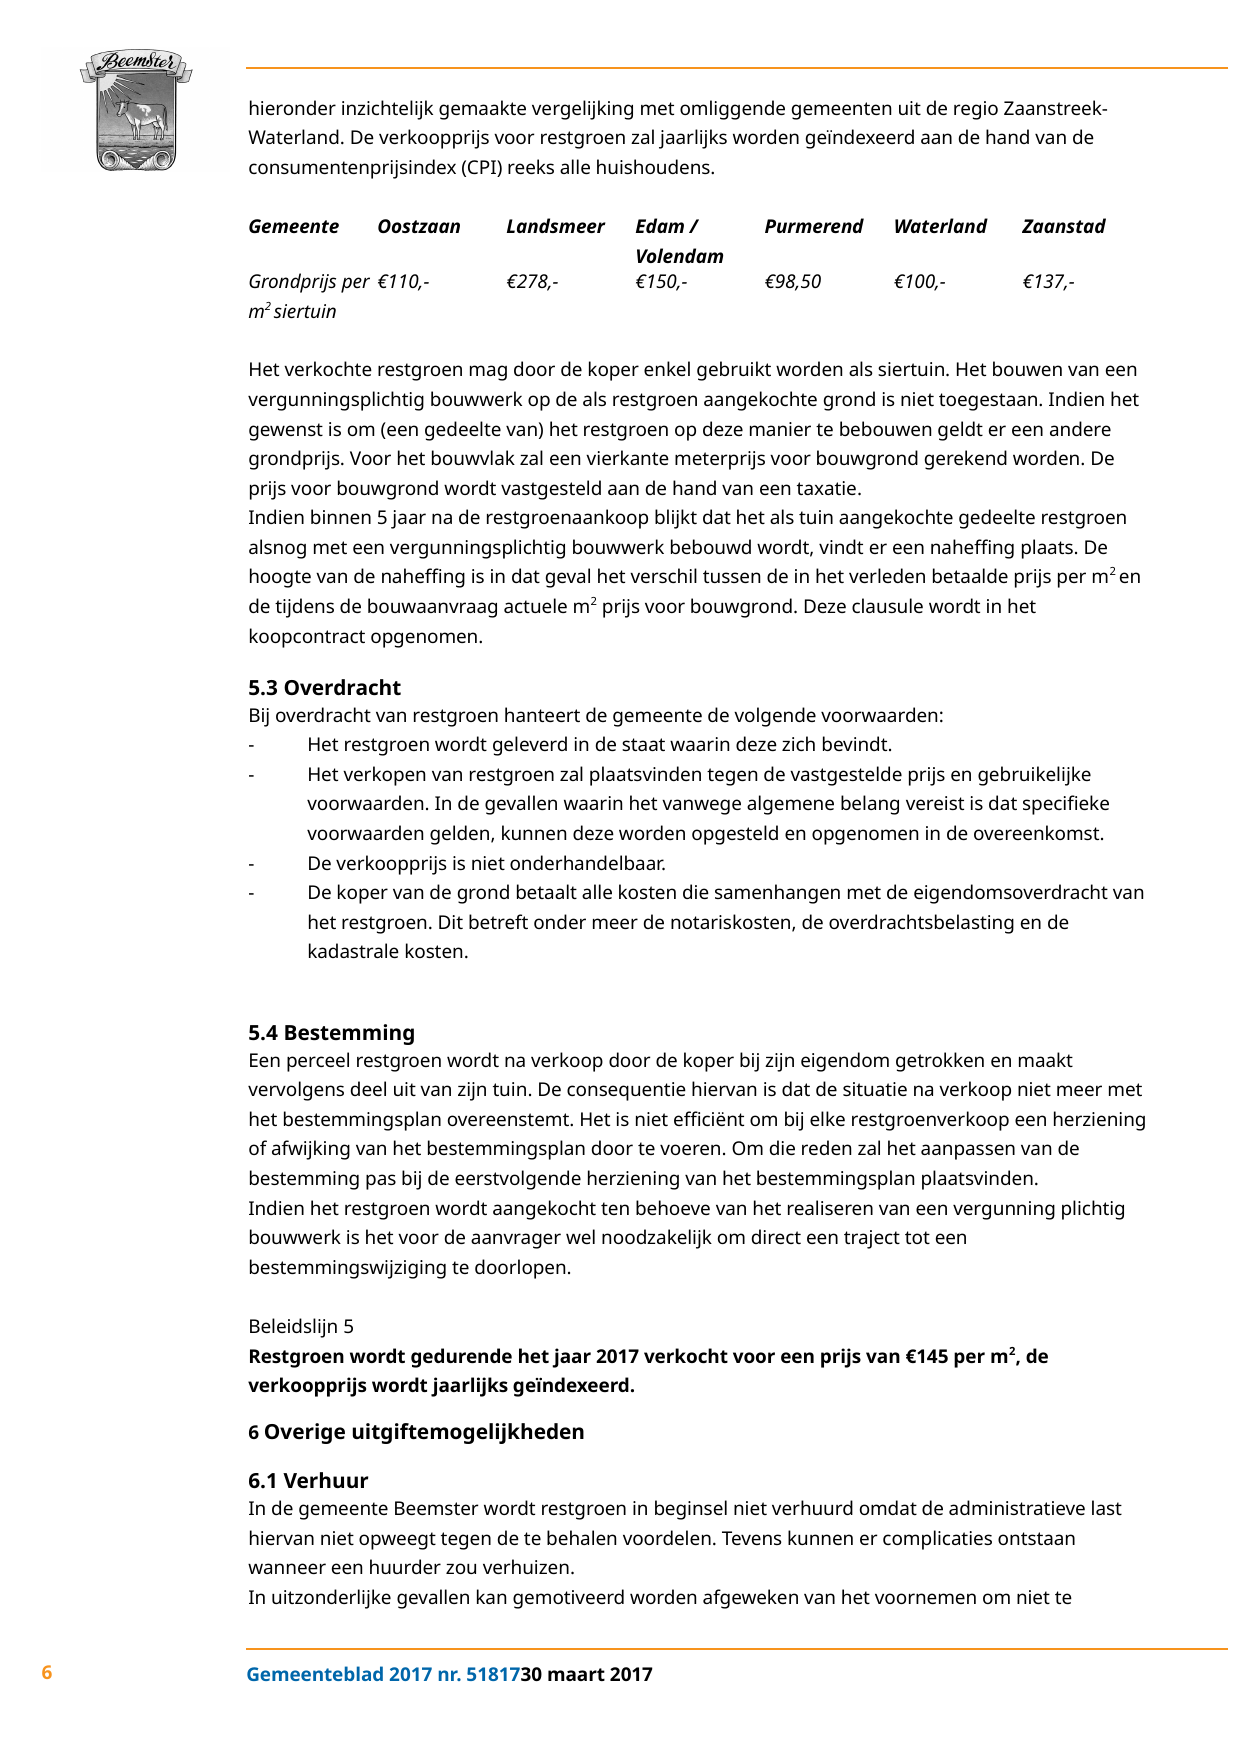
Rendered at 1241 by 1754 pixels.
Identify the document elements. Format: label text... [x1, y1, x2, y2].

table_cell €110,- [377, 269, 506, 324]
table_header Waterland [894, 213, 1022, 268]
text Een perceel restgroen wordt na verkoop door de koper bij zijn eigendom getrokken en maakt vervolgens deel uit van zijn tuin. De consequentie hiervan is dat de situatie na verkoop niet meer met het bestemmingsplan overeenstemt. Het is niet efficiënt om bij elke restgroenverkoop een herziening of afwijking van het bestemmingsplan door te voeren. Om die reden zal het aanpassen van de bestemming pas bij de eerstvolgende herziening van het bestemmingsplan plaatsvinden. [248, 1047, 1152, 1191]
table_header Purmerend [764, 213, 893, 268]
table_cell Grondprijs per m2 siertuin [248, 269, 377, 324]
table_cell €150,- [635, 269, 764, 324]
text hieronder inzichtelijk gemaakte vergelijking met omliggende gemeenten uit de regio Zaanstreek-Waterland. De verkoopprijs voor restgroen zal jaarlijks worden geïndexeerd aan de hand van de consumentenprijsindex (CPI) reeks alle huishoudens. [248, 95, 1152, 180]
list Het restgroen wordt geleverd in de staat waarin deze zich bevindt. [248, 731, 1152, 757]
table_cell €98,50 [764, 269, 893, 324]
text 5.4 Bestemming [248, 1018, 1152, 1047]
table_header Gemeente [248, 213, 377, 268]
text In uitzonderlijke gevallen kan gemotiveerd worden afgeweken van het voornemen om niet te [248, 1584, 1152, 1609]
list De koper van de grond betaalt alle kosten die samenhangen met de eigendomsoverdracht van het restgroen. Dit betreft onder meer de notariskosten, de overdrachtsbelasting en de kadastrale kosten. [248, 879, 1152, 964]
list De verkoopprijs is niet onderhandelbaar. [248, 850, 1152, 875]
text Beleidslijn 5 [248, 1313, 1152, 1339]
text In de gemeente Beemster wordt restgroen in beginsel niet verhuurd omdat de administratieve last hiervan niet opweegt tegen de te behalen voordelen. Tevens kunnen er complicaties ontstaan wanneer een huurder zou verhuizen. [248, 1495, 1152, 1580]
table_header Landsmeer [506, 213, 635, 268]
table_cell €137,- [1023, 269, 1152, 324]
text 6.1 Verhuur [248, 1467, 1152, 1495]
table_header Restgroen wordt gedurende het jaar 2017 verkocht voor een prijs van €145 per m2, de verkoopprijs wordt jaarlijks geïndexeerd. [248, 1343, 1152, 1398]
text Indien binnen 5 jaar na de restgroenaankoop blijkt dat het als tuin aangekochte gedeelte restgroen alsnog met een vergunningsplichtig bouwwerk bebouwd wordt, vindt er een naheffing plaats. De hoogte van de naheffing is in dat geval het verschil tussen de in het verleden betaalde prijs per m2 en de tijdens de bouwaanvraag actuele m2 prijs voor bouwgrond. Deze clausule wordt in het koopcontract opgenomen. [248, 504, 1152, 649]
table_header Edam / Volendam [635, 213, 764, 268]
text 5.3 Overdracht [248, 673, 1152, 702]
text Bij overdracht van restgroen hanteert de gemeente de volgende voorwaarden: [248, 702, 1152, 727]
text Indien het restgroen wordt aangekocht ten behoeve van het realiseren van een vergunning plichtig bouwwerk is het voor de aanvrager wel noodzakelijk om direct een traject tot een bestemmingswijziging te doorlopen. [248, 1195, 1152, 1280]
text Het verkochte restgroen mag door de koper enkel gebruikt worden als siertuin. Het bouwen van een vergunningsplichtig bouwwerk op de als restgroen aangekochte grond is niet toegestaan. Indien het gewenst is om (een gedeelte van) het restgroen op deze manier te bebouwen geldt er een andere grondprijs. Voor het bouwvlak zal een vierkante meterprijs voor bouwgrond gerekend worden. De prijs voor bouwgrond wordt vastgesteld aan de hand van een taxatie. [248, 357, 1152, 501]
list Het verkopen van restgroen zal plaatsvinden tegen de vastgestelde prijs en gebruikelijke voorwaarden. In de gevallen waarin het vanwege algemene belang vereist is dat specifieke voorwaarden gelden, kunnen deze worden opgesteld en opgenomen in de overeenkomst. [248, 761, 1152, 846]
picture [41, 47, 231, 172]
table_cell €278,- [506, 269, 635, 324]
text 6 Overige uitgiftemogelijkheden [248, 1417, 1152, 1446]
table_header Zaanstad [1023, 213, 1152, 268]
table_cell €100,- [894, 269, 1022, 324]
table_header Oostzaan [377, 213, 506, 268]
